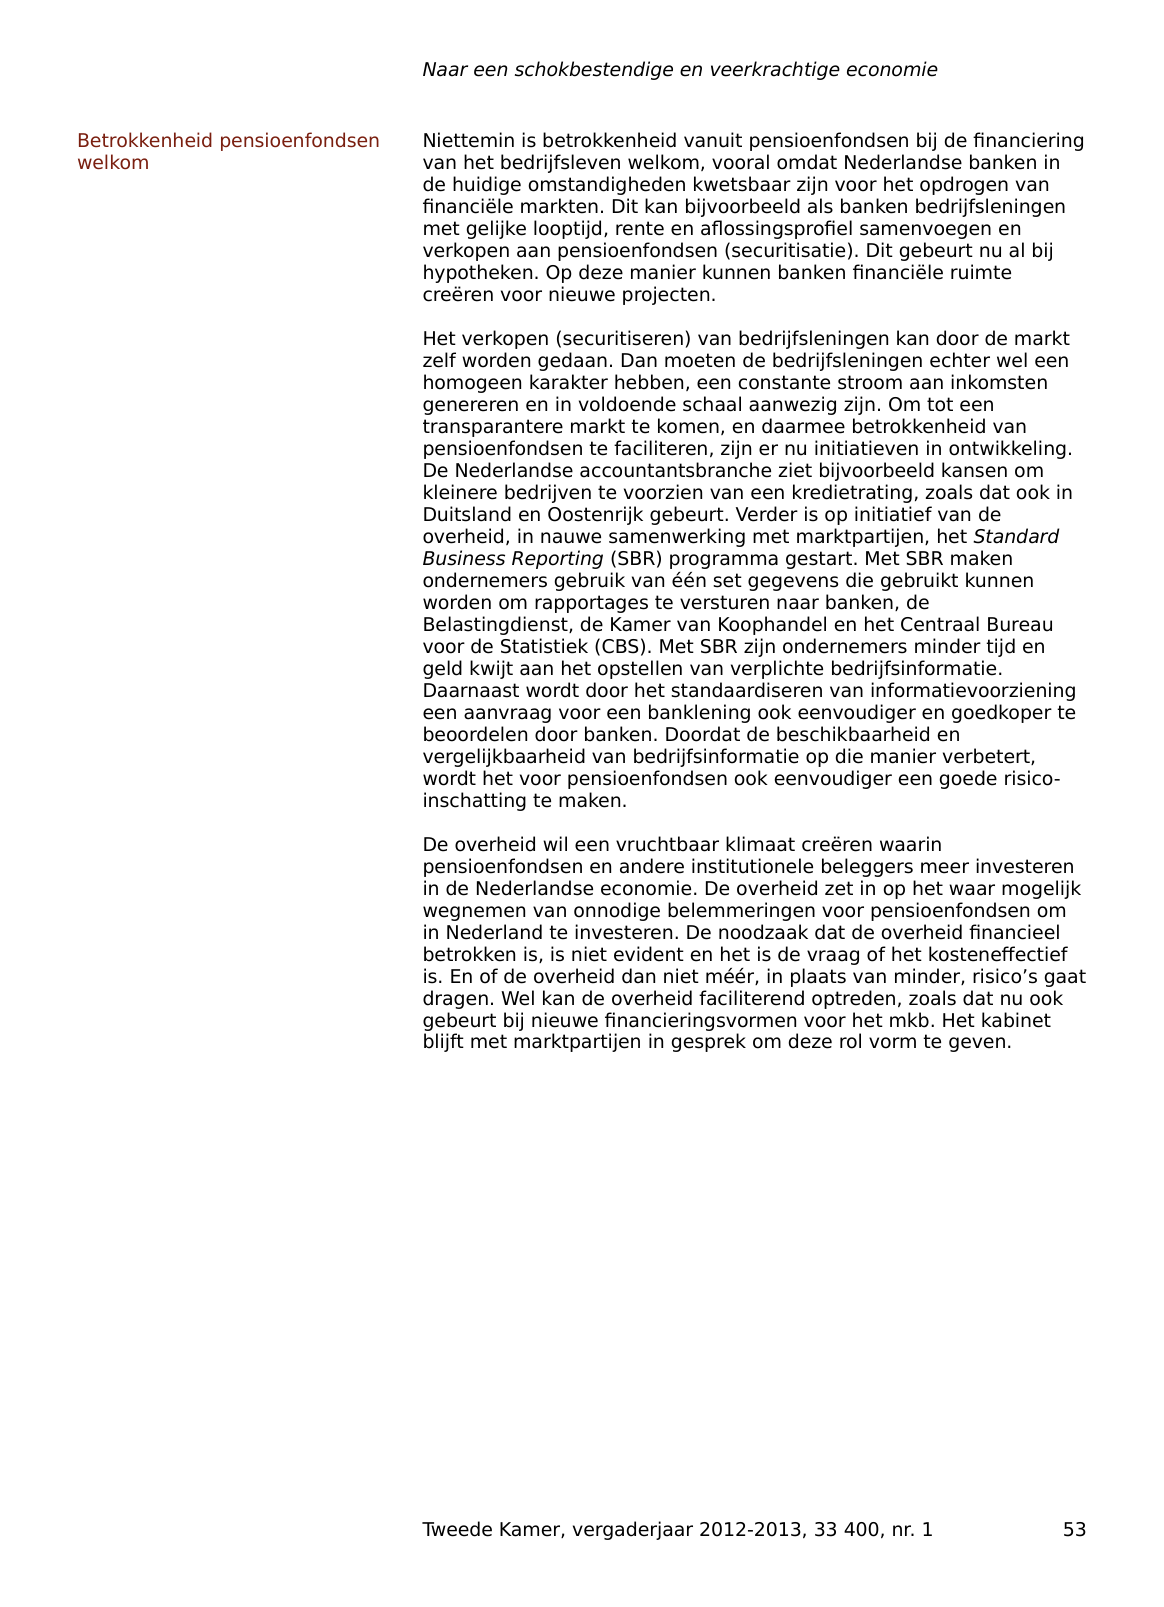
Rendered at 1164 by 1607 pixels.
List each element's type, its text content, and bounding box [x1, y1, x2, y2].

text Het verkopen (securitiseren) van bedrijfsleningen kan door de markt zelf worden gedaan. Dan moeten de bedrijfsleningen echter wel een homogeen karakter hebben, een constante stroom aan inkomsten genereren en in voldoende schaal aanwezig zijn. Om tot een transparantere markt te komen, en daarmee betrokkenheid van pensioenfondsen te faciliteren, zijn er nu initiatieven in ontwikkeling. De Nederlandse accountantsbranche ziet bijvoorbeeld kansen om kleinere bedrijven te voorzien van een kredietrating, zoals dat ook in Duitsland en Oostenrijk gebeurt. Verder is op initiatief van de overheid, in nauwe samenwerking met marktpartijen, het Standard Business Reporting (SBR) programma gestart. Met SBR maken ondernemers gebruik van één set gegevens die gebruikt kunnen worden om rapportages te versturen naar banken, de Belastingdienst, de Kamer van Koophandel en het Centraal Bureau voor de Statistiek (CBS). Met SBR zijn ondernemers minder tijd en geld kwijt aan het opstellen van verplichte bedrijfsinformatie. Daarnaast wordt door het standaardiseren van informatievoorziening een aanvraag voor een banklening ook eenvoudiger en goedkoper te beoordelen door banken. Doordat de beschikbaarheid en vergelijkbaarheid van bedrijfsinformatie op die manier verbetert, wordt het voor pensioenfondsen ook eenvoudiger een goede risico-inschatting te maken. [422, 328, 1087, 811]
text De overheid wil een vruchtbaar klimaat creёren waarin pensioenfondsen en andere institutionele beleggers meer investeren in de Nederlandse economie. De overheid zet in op het waar mogelijk wegnemen van onnodige belemmeringen voor pensioenfondsen om in Nederland te investeren. De noodzaak dat de overheid financieel betrokken is, is niet evident en het is de vraag of het kosteneffectief is. En of de overheid dan niet méér, in plaats van minder, risico’s gaat dragen. Wel kan de overheid faciliterend optreden, zoals dat nu ook gebeurt bij nieuwe financieringsvormen voor het mkb. Het kabinet blijft met marktpartijen in gesprek om deze rol vorm te geven. [422, 834, 1087, 1053]
text Niettemin is betrokkenheid vanuit pensioenfondsen bij de financiering van het bedrijfsleven welkom, vooral omdat Nederlandse banken in de huidige omstandigheden kwetsbaar zijn voor het opdrogen van financiёle markten. Dit kan bijvoorbeeld als banken bedrijfsleningen met gelijke looptijd, rente en aflossingsprofiel samenvoegen en verkopen aan pensioenfondsen (securitisatie). Dit gebeurt nu al bij hypotheken. Op deze manier kunnen banken financiële ruimte creëren voor nieuwe projecten. [422, 130, 1087, 306]
text Betrokkenheid pensioenfondsen welkom [77, 130, 399, 174]
